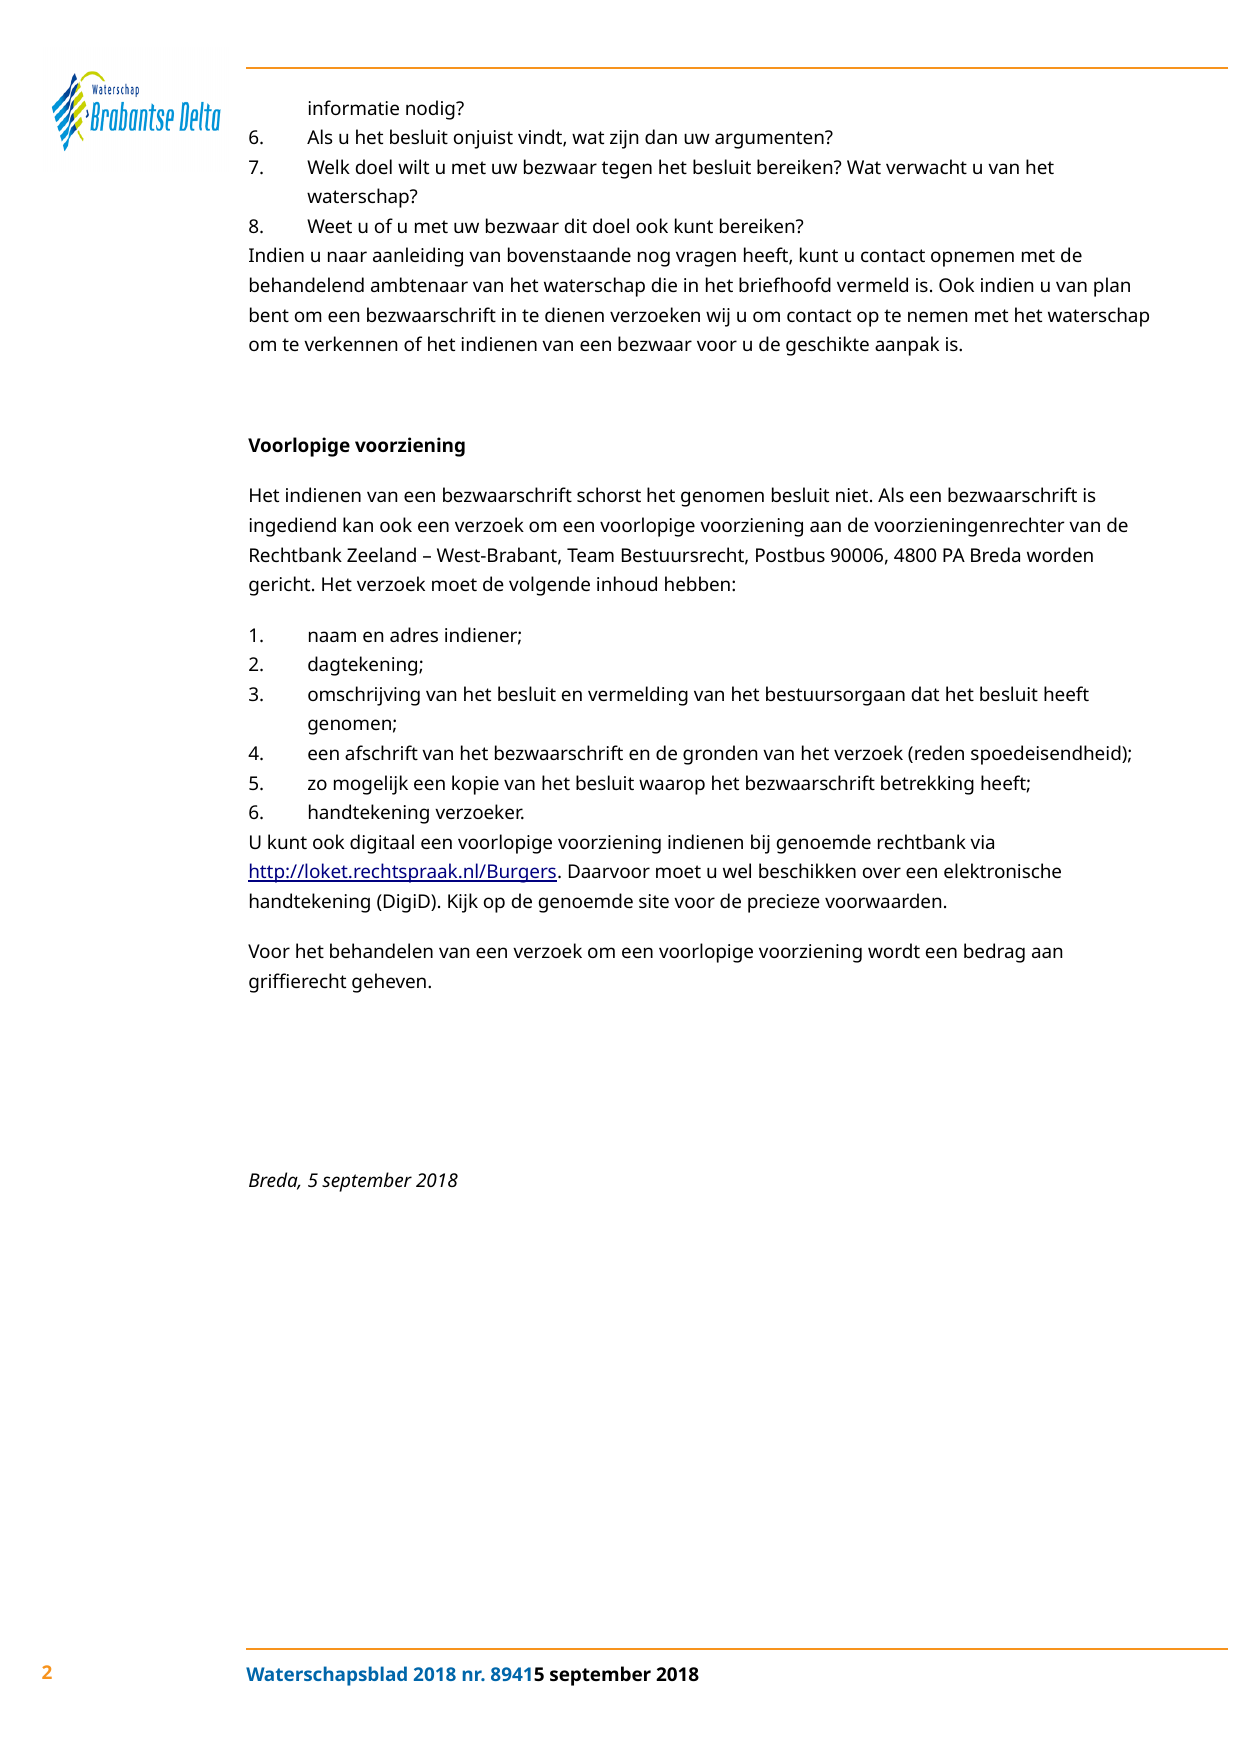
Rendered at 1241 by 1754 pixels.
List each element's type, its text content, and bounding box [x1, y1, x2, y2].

list omschrijving van het besluit en vermelding van het bestuursorgaan dat het besluit heeft genomen; [248, 681, 1152, 736]
text U kunt ook digitaal een voorlopige voorziening indienen bij genoemde rechtbank via http://loket.rechtspraak.nl/Burgers. Daarvoor moet u wel beschikken over een elektronische handtekening (DigiD). Kijk op de genoemde site voor de precieze voorwaarden. [248, 829, 1152, 914]
text Voorlopige voorziening [248, 432, 1152, 458]
list dagtekening; [248, 651, 1152, 677]
list naam en adres indiener; [248, 622, 1152, 648]
list Weet u of u met uw bezwaar dit doel ook kunt bereiken? [248, 213, 1152, 239]
picture [41, 47, 231, 172]
list een afschrift van het bezwaarschrift en de gronden van het verzoek (reden spoedeisendheid); [248, 740, 1152, 766]
text Indien u naar aanleiding van bovenstaande nog vragen heeft, kunt u contact opnemen met de behandelend ambtenaar van het waterschap die in het briefhoofd vermeld is. Ook indien u van plan bent om een bezwaarschrift in te dienen verzoeken wij u om contact op te nemen met het waterschap om te verkennen of het indienen van een bezwaar voor u de geschikte aanpak is. [248, 243, 1152, 357]
text Breda, 5 september 2018 [248, 1167, 1152, 1193]
text Het indienen van een bezwaarschrift schorst het genomen besluit niet. Als een bezwaarschrift is ingediend kan ook een verzoek om een voorlopige voorziening aan de voorzieningenrechter van de Rechtbank Zeeland – West-Brabant, Team Bestuursrecht, Postbus 90006, 4800 PA Breda worden gericht. Het verzoek moet de volgende inhoud hebben: [248, 483, 1152, 597]
list informatie nodig? [248, 95, 1152, 121]
list Welk doel wilt u met uw bezwaar tegen het besluit bereiken? Wat verwacht u van het waterschap? [248, 154, 1152, 209]
list Als u het besluit onjuist vindt, wat zijn dan uw argumenten? [248, 124, 1152, 150]
list zo mogelijk een kopie van het besluit waarop het bezwaarschrift betrekking heeft; [248, 770, 1152, 796]
text Voor het behandelen van een verzoek om een voorlopige voorziening wordt een bedrag aan griffierecht geheven. [248, 938, 1152, 994]
list handtekening verzoeker. [248, 799, 1152, 825]
